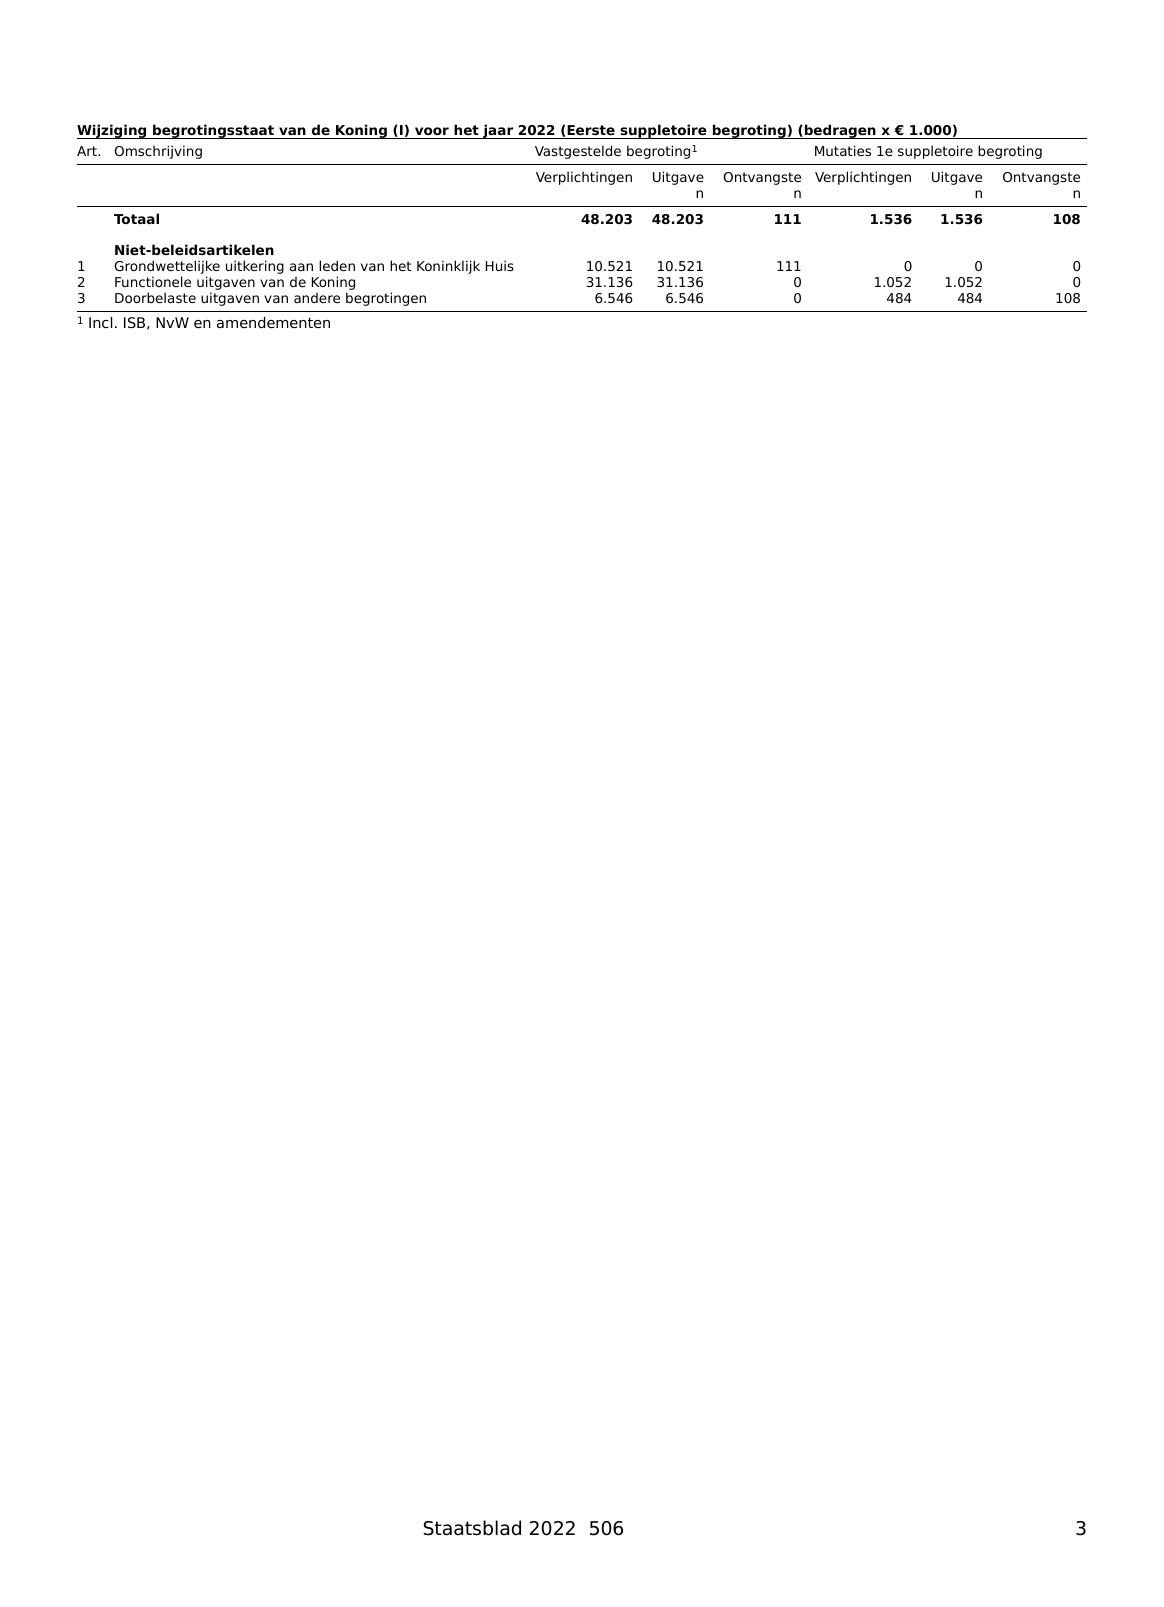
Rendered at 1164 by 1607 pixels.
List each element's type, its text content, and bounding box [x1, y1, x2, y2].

table_cell 484 [808, 290, 918, 311]
table_cell Totaal [108, 207, 528, 227]
table_cell 1 Incl. ISB, NvW en amendementen [77, 312, 1087, 332]
table_cell 1.536 [808, 207, 918, 227]
table_cell 0 [710, 290, 807, 311]
table_cell [639, 243, 710, 259]
table_cell Art. [77, 139, 108, 164]
table_cell [918, 228, 989, 243]
table_cell 1.052 [918, 275, 989, 290]
table_cell Vastgestelde begroting1 [529, 139, 807, 164]
table_cell 0 [808, 259, 918, 275]
table_cell 1.536 [918, 207, 989, 227]
table_cell [808, 228, 918, 243]
table_cell [77, 207, 108, 227]
table_cell 108 [989, 290, 1087, 311]
table_cell [77, 165, 108, 206]
table_cell 0 [710, 275, 807, 290]
table_cell 6.546 [529, 290, 639, 311]
table_cell [808, 243, 918, 259]
table_cell Mutaties 1e suppletoire begroting [808, 139, 1087, 164]
table_cell 484 [918, 290, 989, 311]
table_cell Verplichtingen [808, 165, 918, 206]
table_cell 10.521 [639, 259, 710, 275]
table_cell Uitgaven [639, 165, 710, 206]
table_cell Niet-beleidsartikelen [108, 243, 528, 259]
table_cell [77, 228, 108, 243]
table_cell 111 [710, 207, 807, 227]
table_cell Omschrijving [108, 139, 528, 164]
table_cell 1 [77, 259, 108, 275]
table_cell Ontvangsten [710, 165, 807, 206]
table_cell [710, 228, 807, 243]
table_cell 2 [77, 275, 108, 290]
table_cell 111 [710, 259, 807, 275]
table_cell 1.052 [808, 275, 918, 290]
table_cell 0 [989, 275, 1087, 290]
table_cell Doorbelaste uitgaven van andere begrotingen [108, 290, 528, 311]
table_cell [77, 243, 108, 259]
table_cell 48.203 [639, 207, 710, 227]
table_cell [529, 243, 639, 259]
table_cell 6.546 [639, 290, 710, 311]
table_cell [989, 243, 1087, 259]
table_cell 48.203 [529, 207, 639, 227]
table_cell 3 [77, 290, 108, 311]
table_cell Functionele uitgaven van de Koning [108, 275, 528, 290]
table_cell [710, 243, 807, 259]
table_cell [529, 228, 639, 243]
table_cell 31.136 [529, 275, 639, 290]
table_header Wijziging begrotingsstaat van de Koning (I) voor het jaar 2022 (Eerste suppletoire begroting) (bedragen x € 1.000) [77, 122, 1087, 138]
table_cell 31.136 [639, 275, 710, 290]
table_cell [108, 165, 528, 206]
table_cell [989, 228, 1087, 243]
table_cell 0 [989, 259, 1087, 275]
table_cell [108, 228, 528, 243]
table_cell [639, 228, 710, 243]
table_cell Uitgaven [918, 165, 989, 206]
table_cell [918, 243, 989, 259]
table_cell Ontvangsten [989, 165, 1087, 206]
table_cell Grondwettelijke uitkering aan leden van het Koninklijk Huis [108, 259, 528, 275]
table_cell 10.521 [529, 259, 639, 275]
table_cell Verplichtingen [529, 165, 639, 206]
table_cell 108 [989, 207, 1087, 227]
table_cell 0 [918, 259, 989, 275]
